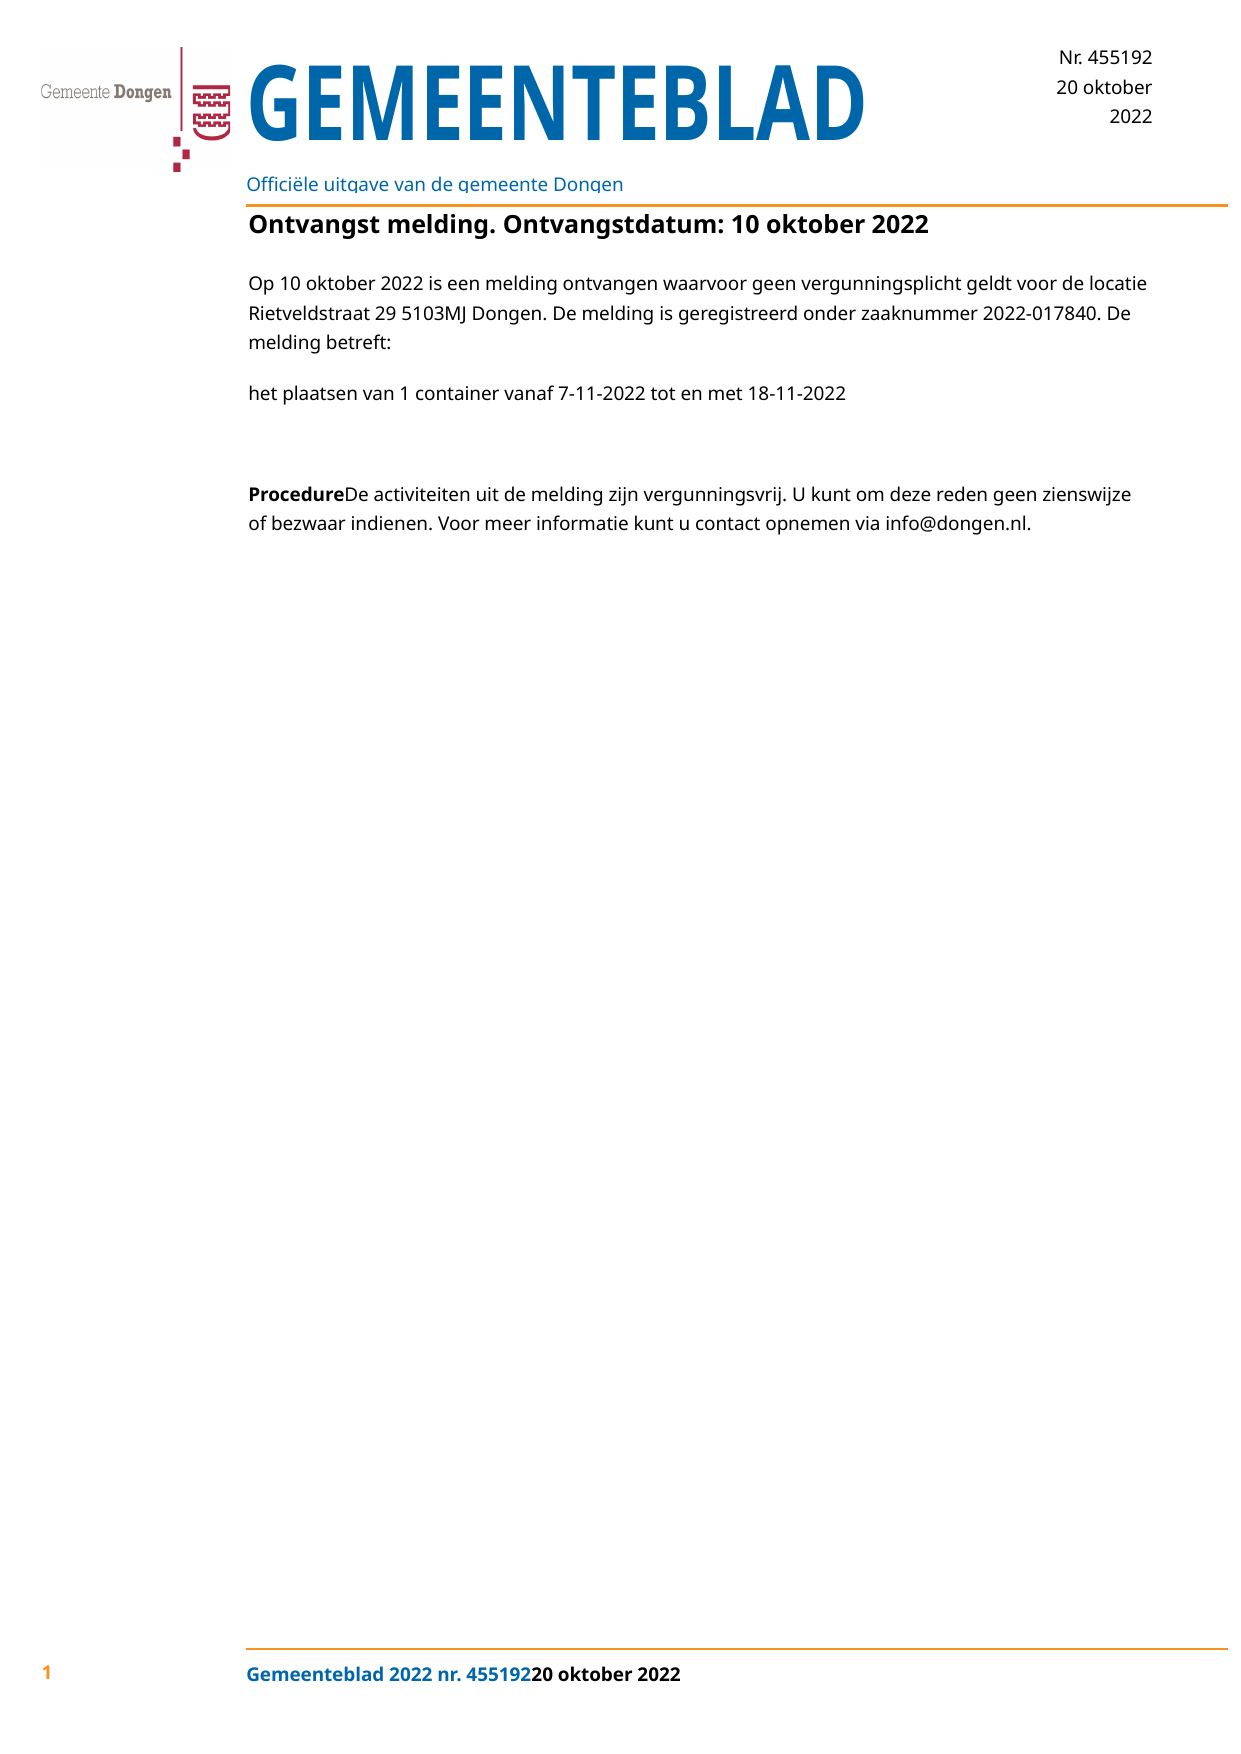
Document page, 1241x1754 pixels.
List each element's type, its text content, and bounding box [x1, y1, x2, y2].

text ProcedureDe activiteiten uit de melding zijn vergunningsvrij. U kunt om deze reden geen zienswijze of bezwaar indienen. Voor meer informatie kunt u contact opnemen via info@dongen.nl. [248, 481, 1152, 536]
text het plaatsen van 1 container vanaf 7-11-2022 tot en met 18-11-2022 [248, 380, 1152, 406]
text Ontvangst melding. Ontvangstdatum: 10 oktober 2022 [248, 207, 1152, 241]
picture [41, 47, 231, 172]
text Op 10 oktober 2022 is een melding ontvangen waarvoor geen vergunningsplicht geldt voor de locatie Rietveldstraat 29 5103MJ Dongen. De melding is geregistreerd onder zaaknummer 2022-017840. De melding betreft: [248, 270, 1152, 355]
